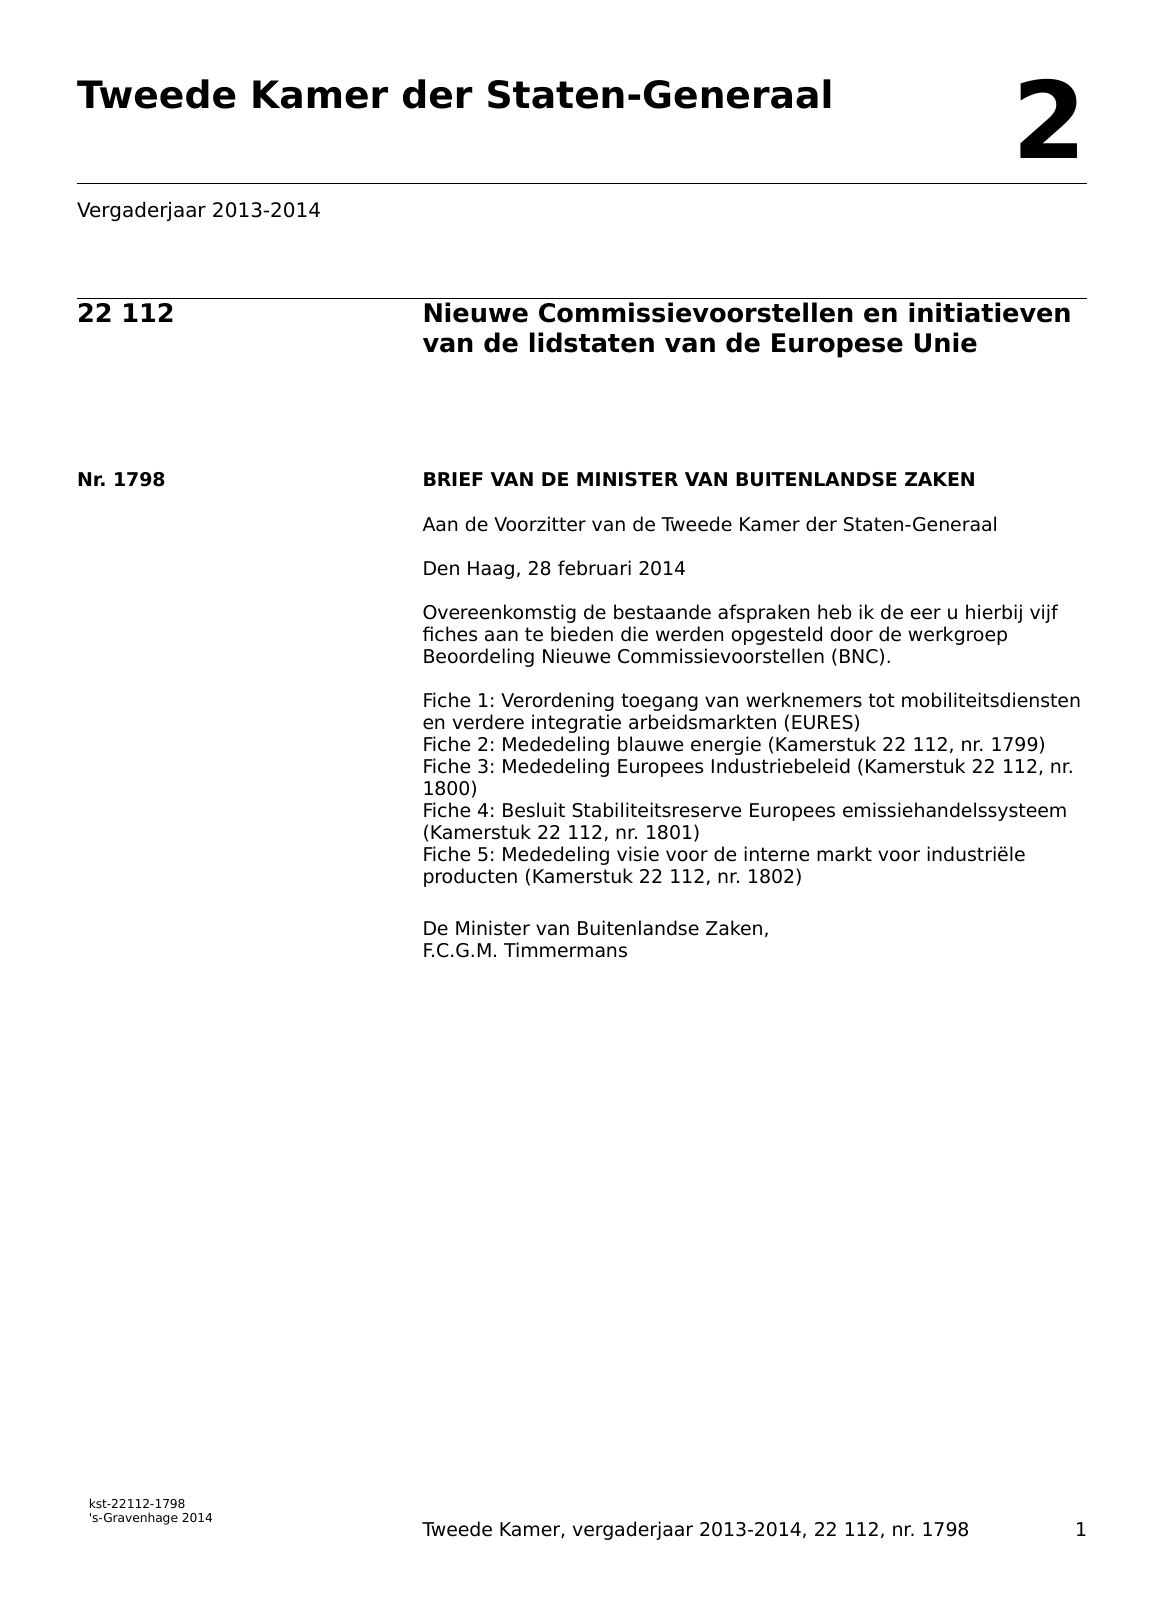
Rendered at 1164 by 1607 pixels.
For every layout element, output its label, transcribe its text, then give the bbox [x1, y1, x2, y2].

text Den Haag, 28 februari 2014 [422, 558, 1087, 580]
text Fiche 4: Besluit Stabiliteitsreserve Europees emissiehandelssysteem (Kamerstuk 22 112, nr. 1801) [422, 800, 1087, 844]
text Fiche 1: Verordening toegang van werknemers tot mobiliteitsdiensten en verdere integratie arbeidsmarkten (EURES) [422, 690, 1087, 734]
text De Minister van Buitenlandse Zaken, F.C.G.M. Timmermans [422, 918, 1087, 962]
text Fiche 5: Mededeling visie voor de interne markt voor industriële producten (Kamerstuk 22 112, nr. 1802) [422, 844, 1087, 888]
table_cell Vergaderjaar 2013-2014 [77, 184, 1087, 298]
text Aan de Voorzitter van de Tweede Kamer der Staten-Generaal [422, 513, 1087, 536]
text Fiche 3: Mededeling Europees Industriebeleid (Kamerstuk 22 112, nr. 1800) [422, 756, 1087, 800]
text Fiche 2: Mededeling blauwe energie (Kamerstuk 22 112, nr. 1799) [422, 734, 1087, 756]
subtitle Nr. 1798 BRIEF VAN DE MINISTER VAN BUITENLANDSE ZAKEN [77, 469, 1087, 491]
table_header Tweede Kamer der Staten-Generaal [77, 59, 886, 183]
subtitle 22 112 Nieuwe Commissievoorstellen en initiatieven van de lidstaten van de Europese Unie [77, 299, 1087, 358]
table_header 2 [886, 59, 1087, 183]
text Overeenkomstig de bestaande afspraken heb ik de eer u hierbij vijf fiches aan te bieden die werden opgesteld door de werkgroep Beoordeling Nieuwe Commissievoorstellen (BNC). [422, 602, 1087, 668]
text kst-22112-1798 [88, 1497, 323, 1511]
text 's-Gravenhage 2014 [88, 1511, 323, 1525]
